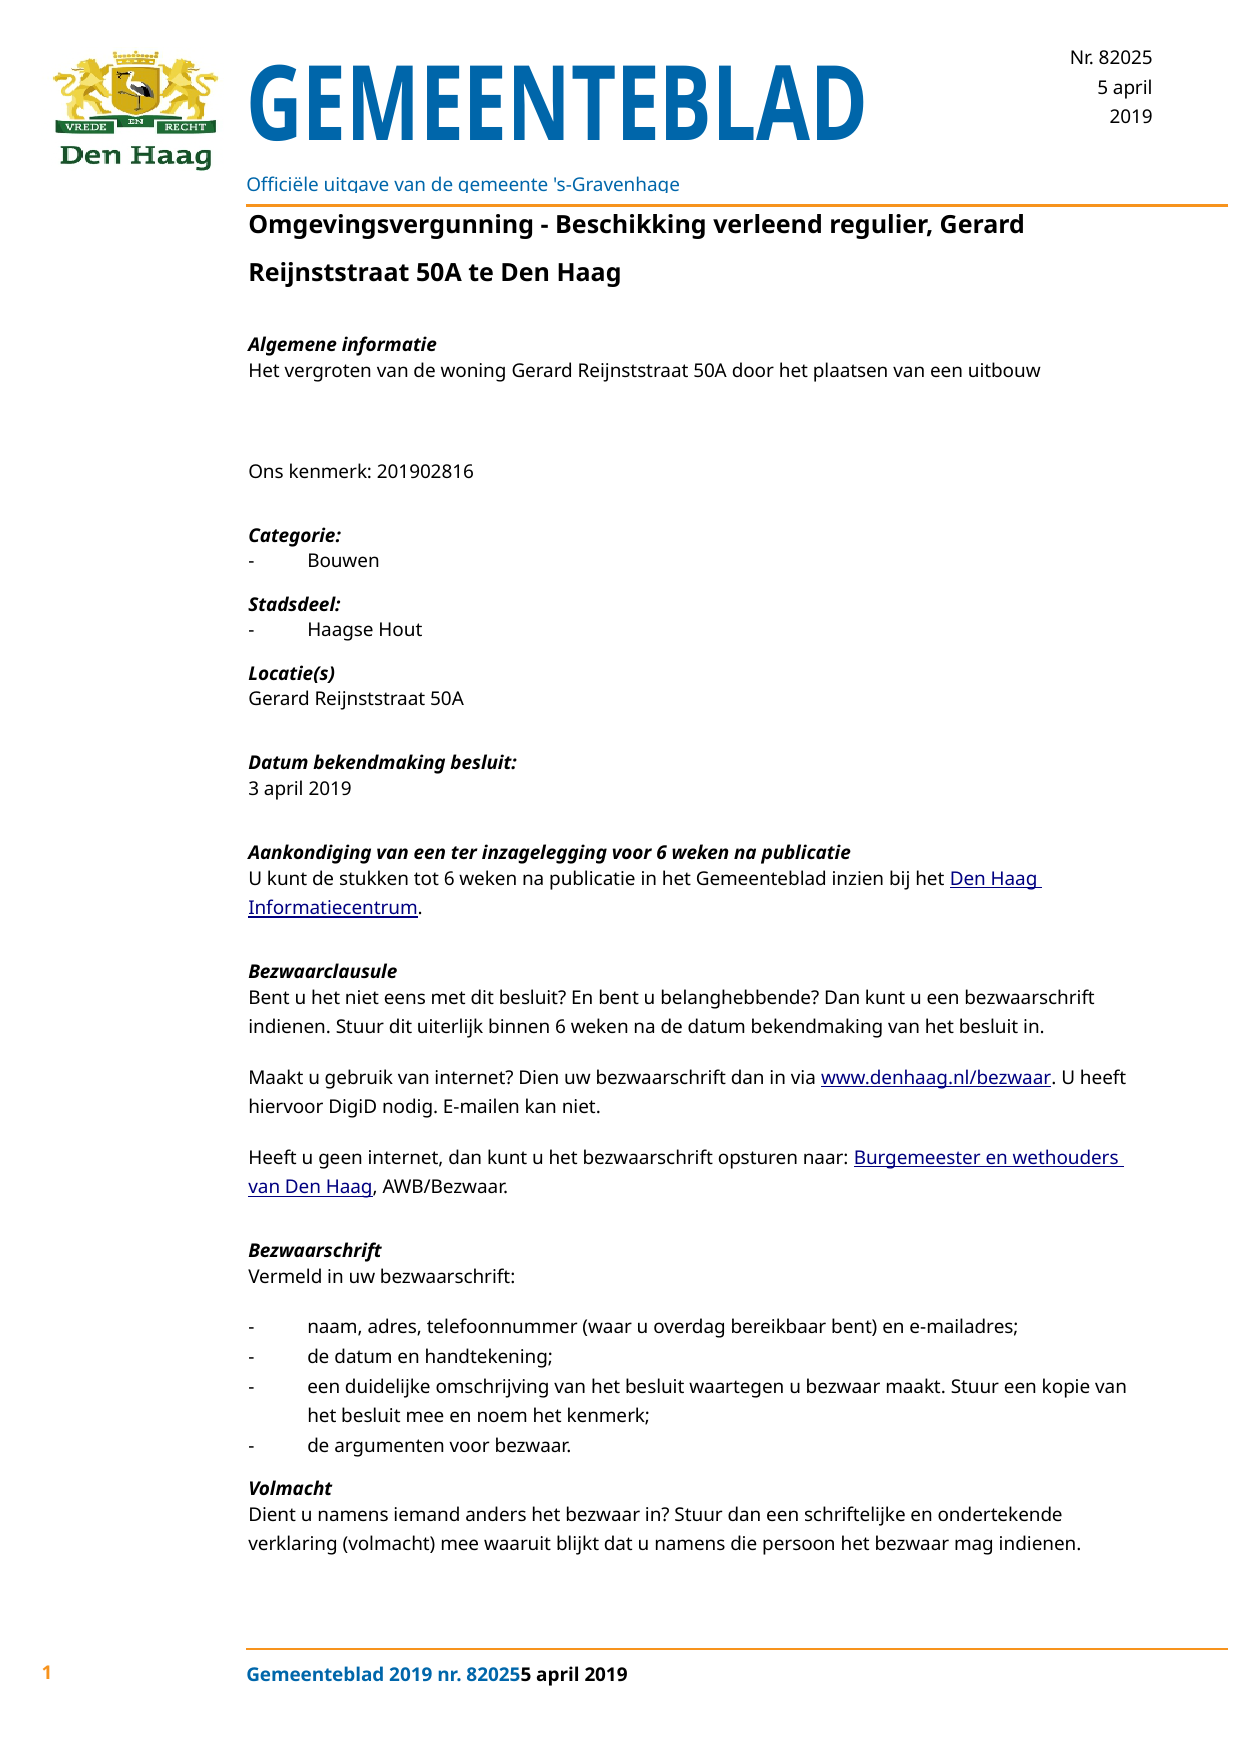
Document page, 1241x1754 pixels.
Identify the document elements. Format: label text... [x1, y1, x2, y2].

text Bezwaarclausule [248, 958, 1152, 984]
list Bouwen [248, 548, 1152, 573]
picture [41, 47, 231, 172]
text 3 april 2019 [248, 775, 1152, 801]
text Aankondiging van een ter inzagelegging voor 6 weken na publicatie [248, 839, 1152, 865]
text Ons kenmerk: 201902816 [248, 458, 1152, 484]
text Volmacht [248, 1475, 1152, 1501]
list de datum en handtekening; [248, 1343, 1152, 1369]
text Gerard Reijnststraat 50A [248, 685, 1152, 711]
list Haagse Hout [248, 617, 1152, 642]
list een duidelijke omschrijving van het besluit waartegen u bezwaar maakt. Stuur een kopie van het besluit mee en noem het kenmerk; [248, 1373, 1152, 1428]
list de argumenten voor bezwaar. [248, 1432, 1152, 1458]
text Locatie(s) [248, 660, 1152, 685]
text Maakt u gebruik van internet? Dien uw bezwaarschrift dan in via www.denhaag.nl/bezwaar. U heeft hiervoor DigiD nodig. E-mailen kan niet. [248, 1064, 1152, 1119]
list naam, adres, telefoonnummer (waar u overdag bereikbaar bent) en e-mailadres; [248, 1314, 1152, 1339]
text Algemene informatie [248, 331, 1152, 357]
text Bezwaarschrift [248, 1238, 1152, 1263]
text Omgevingsvergunning - Beschikking verleend regulier, Gerard Reijnststraat 50A te Den Haag [248, 207, 1152, 288]
text Categorie: [248, 522, 1152, 548]
text Vermeld in uw bezwaarschrift: [248, 1263, 1152, 1289]
text Datum bekendmaking besluit: [248, 749, 1152, 775]
text Dient u namens iemand anders het bezwaar in? Stuur dan een schriftelijke en ondertekende verklaring (volmacht) mee waaruit blijkt dat u namens die persoon het bezwaar mag indienen. [248, 1501, 1152, 1556]
text U kunt de stukken tot 6 weken na publicatie in het Gemeenteblad inzien bij het Den Haag Informatiecentrum. [248, 865, 1152, 920]
text Heeft u geen internet, dan kunt u het bezwaarschrift opsturen naar: Burgemeester en wethouders van Den Haag, AWB/Bezwaar. [248, 1144, 1152, 1199]
text Bent u het niet eens met dit besluit? En bent u belanghebbende? Dan kunt u een bezwaarschrift indienen. Stuur dit uiterlijk binnen 6 weken na de datum bekendmaking van het besluit in. [248, 984, 1152, 1039]
text Het vergroten van de woning Gerard Reijnststraat 50A door het plaatsen van een uitbouw [248, 357, 1152, 383]
text Stadsdeel: [248, 591, 1152, 617]
